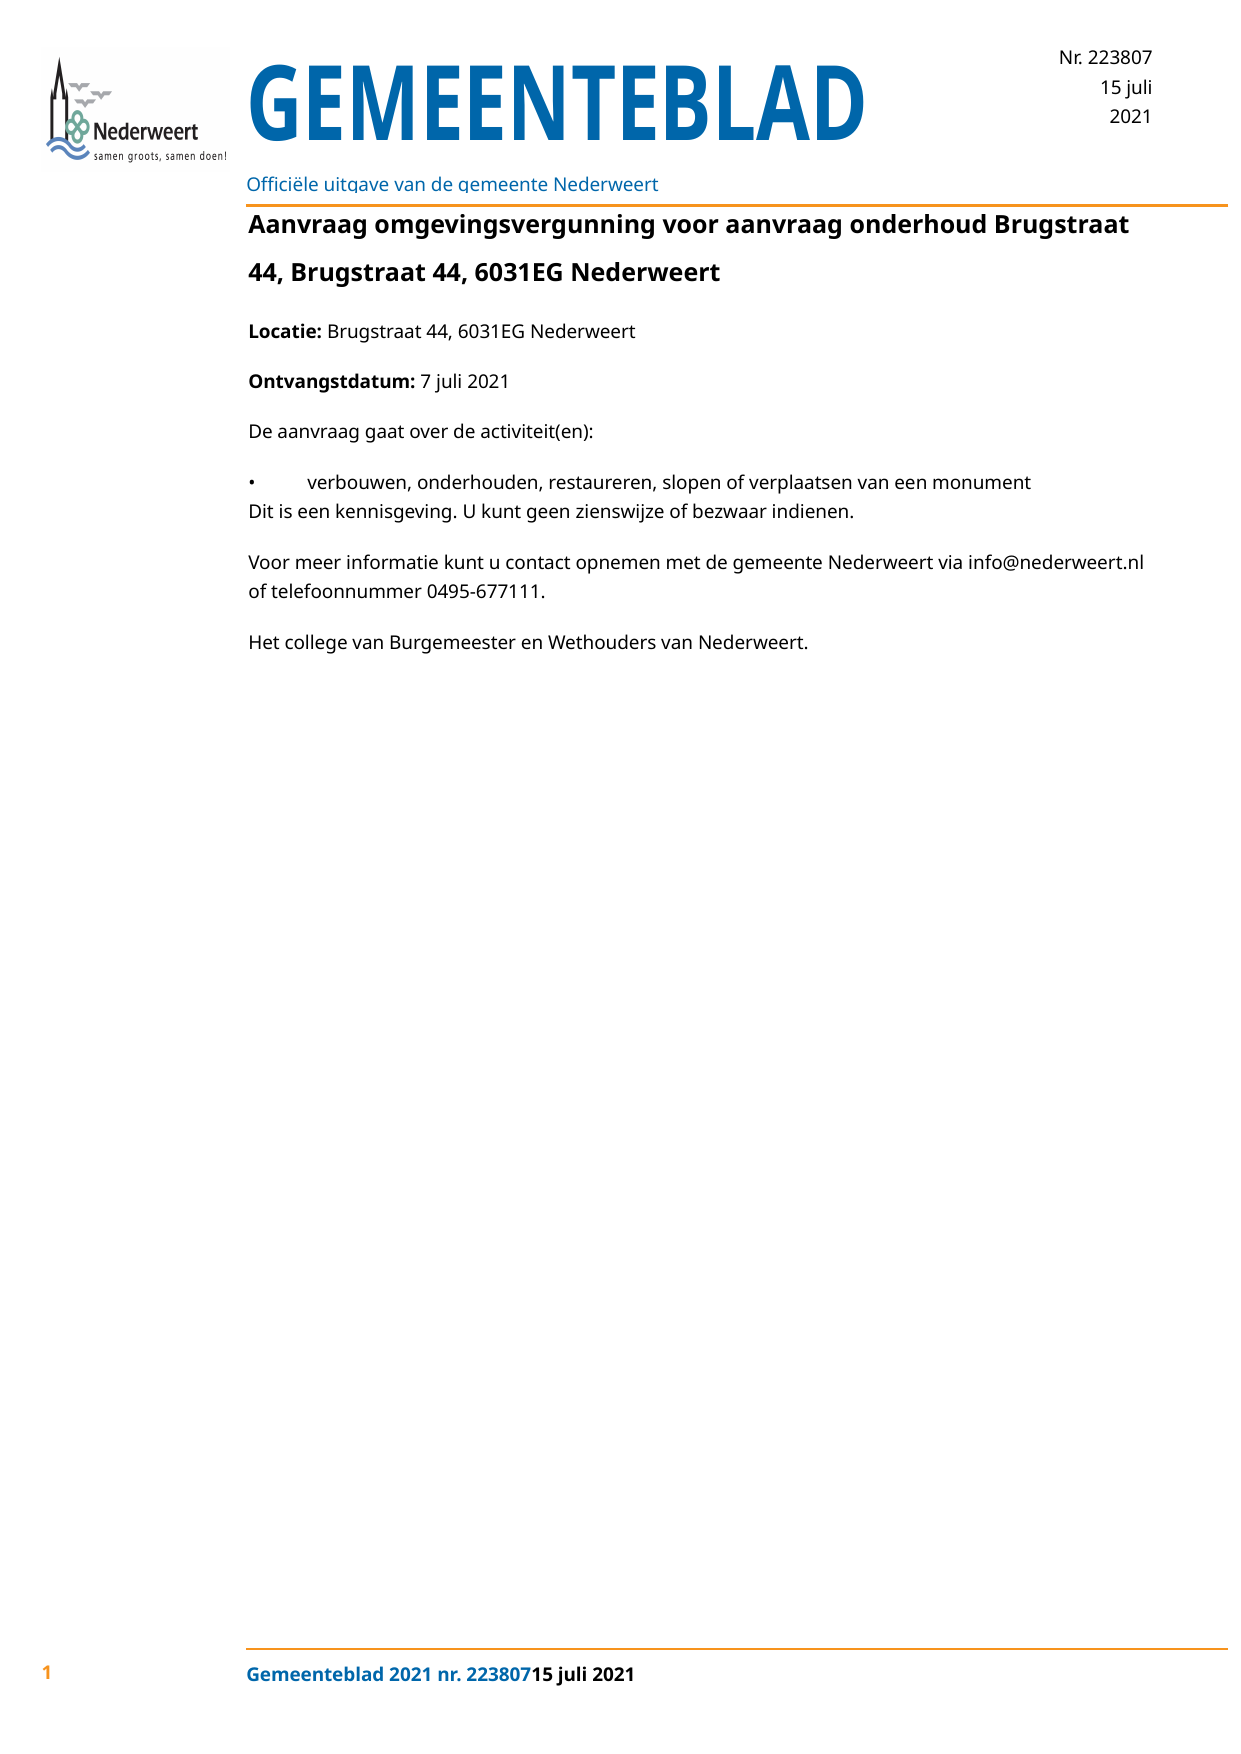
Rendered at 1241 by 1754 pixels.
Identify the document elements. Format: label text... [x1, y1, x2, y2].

text Ontvangstdatum: 7 juli 2021 [248, 368, 1152, 394]
picture [41, 47, 231, 172]
text Aanvraag omgevingsvergunning voor aanvraag onderhoud Brugstraat 44, Brugstraat 44, 6031EG Nederweert [248, 207, 1152, 288]
text Dit is een kennisgeving. U kunt geen zienswijze of bezwaar indienen. [248, 499, 1152, 524]
text Voor meer informatie kunt u contact opnemen met de gemeente Nederweert via info@nederweert.nl of telefoonnummer 0495-677111. [248, 549, 1152, 604]
list verbouwen, onderhouden, restaureren, slopen of verplaatsen van een monument [248, 469, 1152, 495]
text Locatie: Brugstraat 44, 6031EG Nederweert [248, 318, 1152, 344]
text Het college van Burgemeester en Wethouders van Nederweert. [248, 629, 1152, 655]
text De aanvraag gaat over de activiteit(en): [248, 419, 1152, 444]
